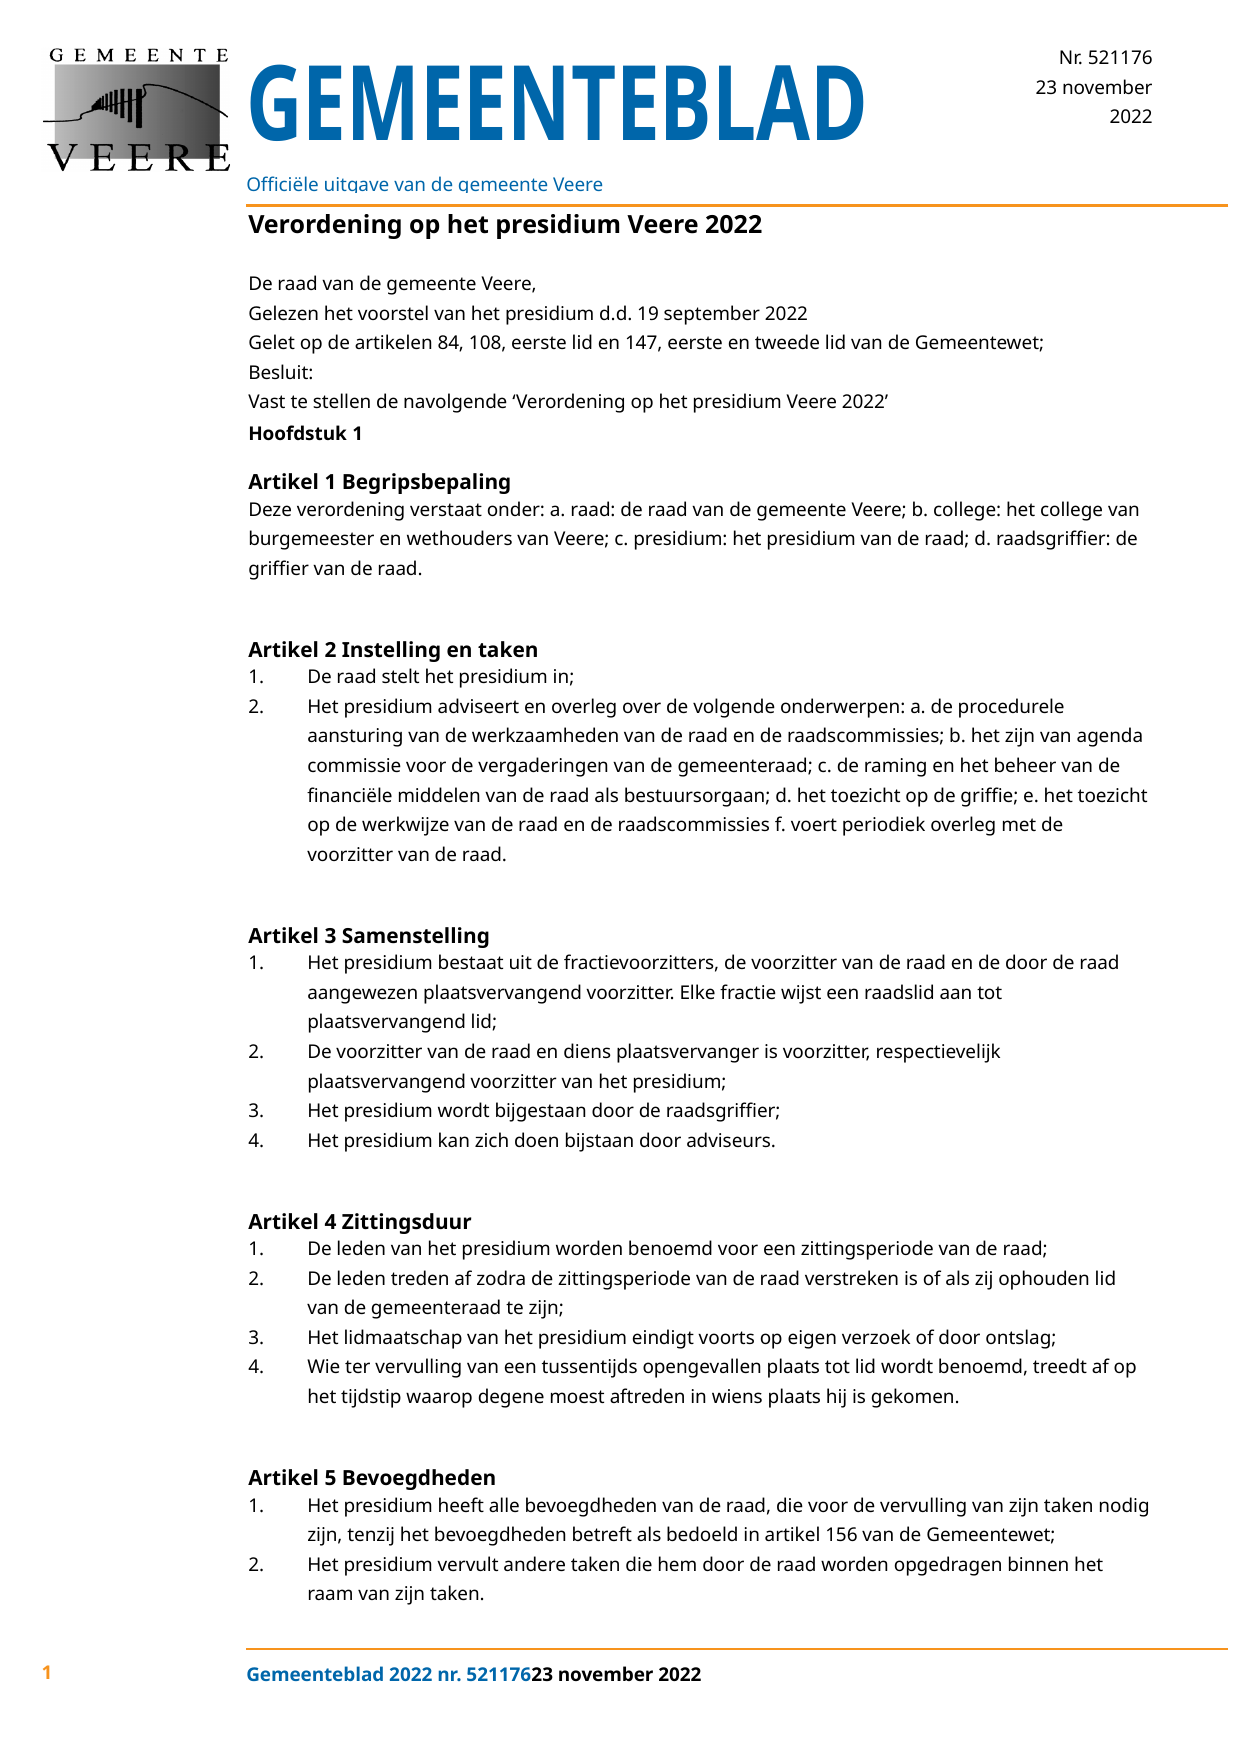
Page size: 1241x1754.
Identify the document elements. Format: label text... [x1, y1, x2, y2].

text Gelezen het voorstel van het presidium d.d. 19 september 2022 [248, 300, 1152, 326]
text Artikel 1 Begripsbepaling [248, 467, 1152, 496]
text Deze verordening verstaat onder: a. raad: de raad van de gemeente Veere; b. college: het college van burgemeester en wethouders van Veere; c. presidium: het presidium van de raad; d. raadsgriffier: de griffier van de raad. [248, 496, 1152, 581]
list Het presidium kan zich doen bijstaan door adviseurs. [248, 1127, 1152, 1153]
list De voorzitter van de raad en diens plaatsvervanger is voorzitter, respectievelijk plaatsvervangend voorzitter van het presidium; [248, 1038, 1152, 1093]
list Het lidmaatschap van het presidium eindigt voorts op eigen verzoek of door ontslag; [248, 1324, 1152, 1350]
text Artikel 2 Instelling en taken [248, 635, 1152, 663]
picture [41, 47, 231, 172]
list Het presidium wordt bijgestaan door de raadsgriffier; [248, 1097, 1152, 1123]
text Artikel 3 Samenstelling [248, 921, 1152, 949]
text Besluit: [248, 359, 1152, 385]
text De raad van de gemeente Veere, [248, 270, 1152, 296]
list Het presidium heeft alle bevoegdheden van de raad, die voor de vervulling van zijn taken nodig zijn, tenzij het bevoegdheden betreft als bedoeld in artikel 156 van de Gemeentewet; [248, 1492, 1152, 1547]
text Hoofdstuk 1 [248, 418, 1152, 447]
text Verordening op het presidium Veere 2022 [248, 207, 1152, 241]
list De leden treden af zodra de zittingsperiode van de raad verstreken is of als zij ophouden lid van de gemeenteraad te zijn; [248, 1265, 1152, 1320]
text Artikel 5 Bevoegdheden [248, 1463, 1152, 1492]
list Wie ter vervulling van een tussentijds opengevallen plaats tot lid wordt benoemd, treedt af op het tijdstip waarop degene moest aftreden in wiens plaats hij is gekomen. [248, 1354, 1152, 1409]
list Het presidium vervult andere taken die hem door de raad worden opgedragen binnen het raam van zijn taken. [248, 1551, 1152, 1606]
list De leden van het presidium worden benoemd voor een zittingsperiode van de raad; [248, 1235, 1152, 1261]
text Artikel 4 Zittingsduur [248, 1207, 1152, 1235]
text Vast te stellen de navolgende ‘Verordening op het presidium Veere 2022’ [248, 389, 1152, 414]
list Het presidium bestaat uit de fractievoorzitters, de voorzitter van de raad en de door de raad aangewezen plaatsvervangend voorzitter. Elke fractie wijst een raadslid aan tot plaatsvervangend lid; [248, 949, 1152, 1034]
text Gelet op de artikelen 84, 108, eerste lid en 147, eerste en tweede lid van de Gemeentewet; [248, 329, 1152, 355]
list Het presidium adviseert en overleg over de volgende onderwerpen: a. de procedurele aansturing van de werkzaamheden van de raad en de raadscommissies; b. het zijn van agenda commissie voor de vergaderingen van de gemeenteraad; c. de raming en het beheer van de financiële middelen van de raad als bestuursorgaan; d. het toezicht op de griffie; e. het toezicht op de werkwijze van de raad en de raadscommissies f. voert periodiek overleg met de voorzitter van de raad. [248, 693, 1152, 867]
list De raad stelt het presidium in; [248, 663, 1152, 689]
